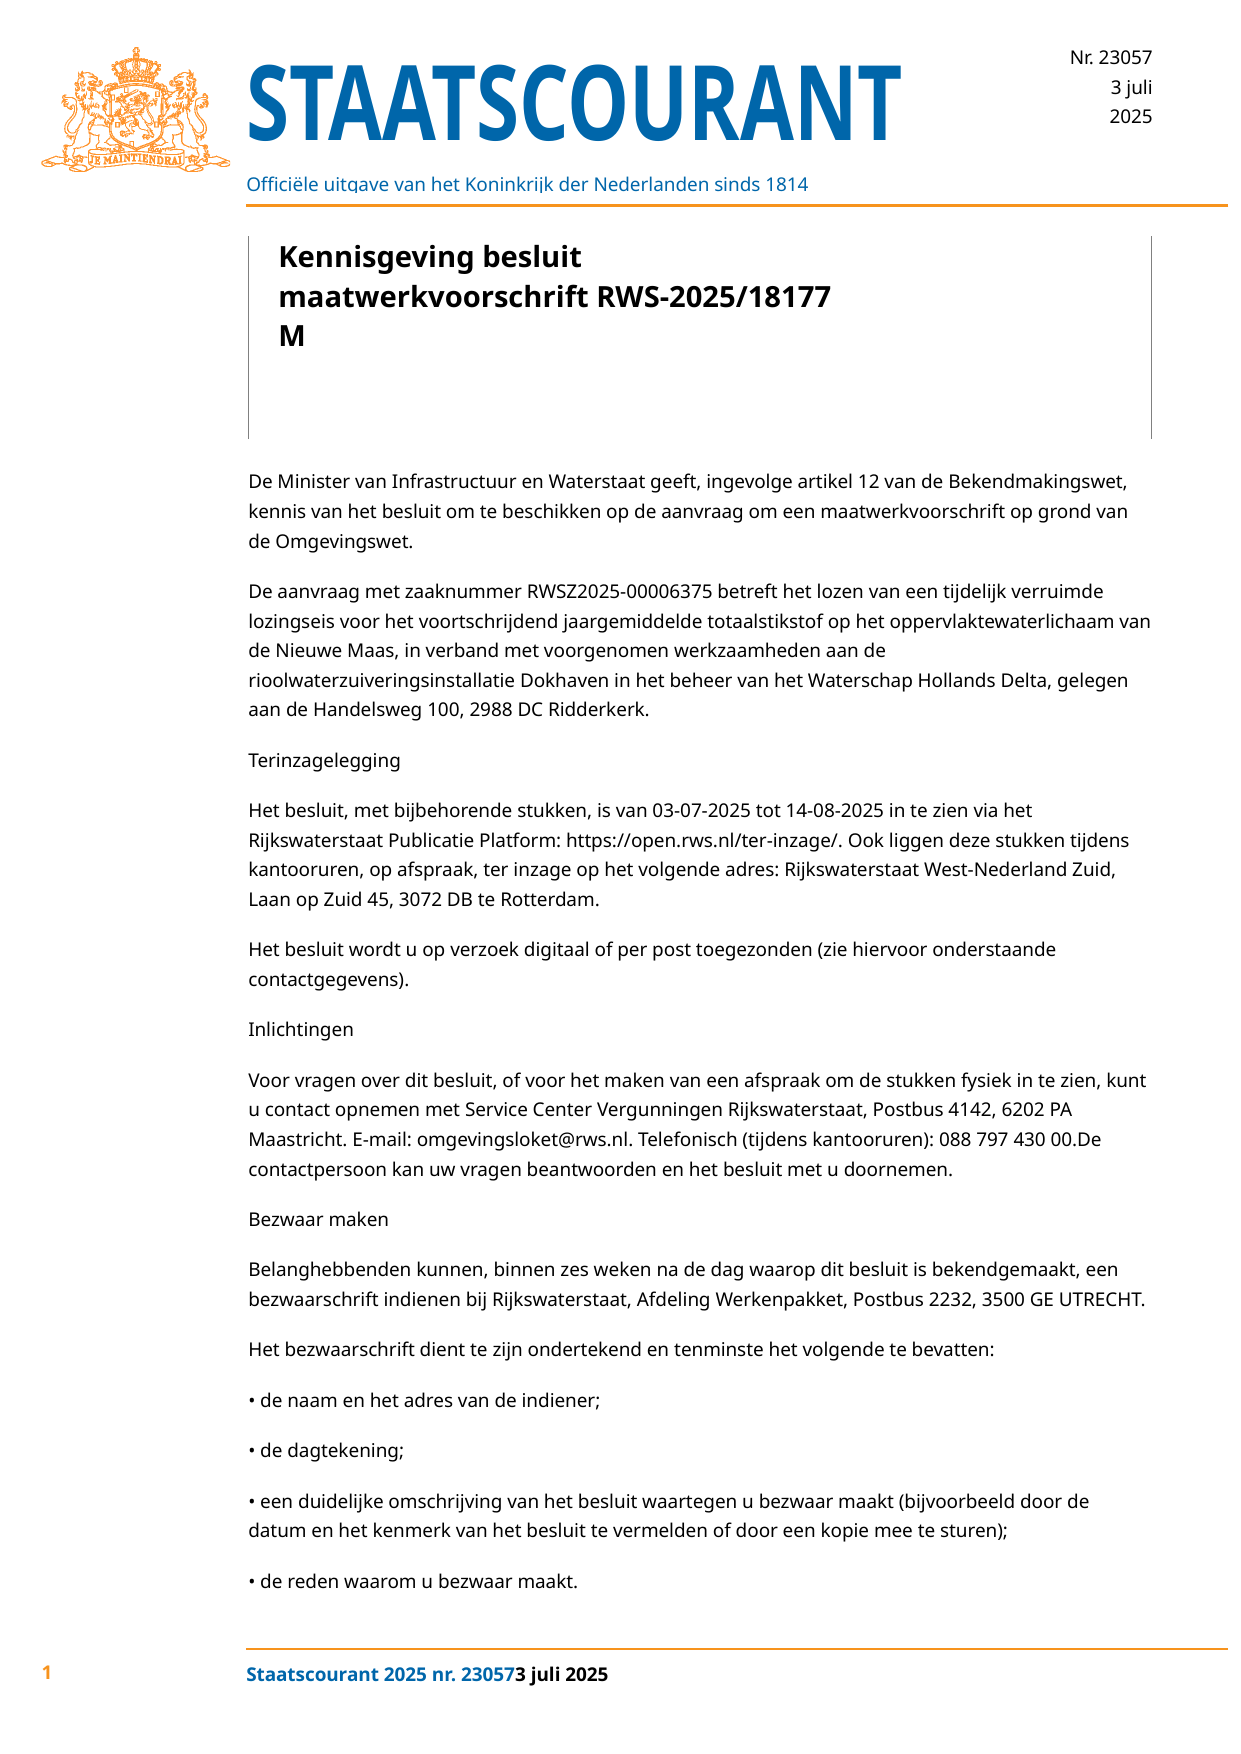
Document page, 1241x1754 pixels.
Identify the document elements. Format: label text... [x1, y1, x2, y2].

text De aanvraag met zaaknummer RWSZ2025-00006375 betreft het lozen van een tijdelijk verruimde lozingseis voor het voortschrijdend jaargemiddelde totaalstikstof op het oppervlaktewaterlichaam van de Nieuwe Maas, in verband met voorgenomen werkzaamheden aan de rioolwaterzuiveringsinstallatie Dokhaven in het beheer van het Waterschap Hollands Delta, gelegen aan de Handelsweg 100, 2988 DC Ridderkerk. [248, 578, 1152, 722]
text Belanghebbenden kunnen, binnen zes weken na de dag waarop dit besluit is bekendgemaakt, een bezwaarschrift indienen bij Rijkswaterstaat, Afdeling Werkenpakket, Postbus 2232, 3500 GE UTRECHT. [248, 1257, 1152, 1312]
text Inlichtingen [248, 1017, 1152, 1042]
table_header [850, 414, 1151, 439]
text Het besluit wordt u op verzoek digitaal of per post toegezonden (zie hiervoor onderstaande contactgegevens). [248, 937, 1152, 992]
text • de naam en het adres van de indiener; [248, 1387, 1152, 1413]
text De Minister van Infrastructuur en Waterstaat geeft, ingevolge artikel 12 van de Bekendmakingswet, kennis van het besluit om te beschikken op de aanvraag om een maatwerkvoorschrift op grond van de Omgevingswet. [248, 469, 1152, 553]
text • de reden waarom u bezwaar maakt. [248, 1568, 1152, 1593]
picture [912, 236, 1090, 414]
text Bezwaar maken [248, 1206, 1152, 1232]
table_header Kennisgeving besluit maatwerkvoorschrift RWS-2025/18177 M [249, 236, 850, 439]
text • een duidelijke omschrijving van het besluit waartegen u bezwaar maakt (bijvoorbeeld door de datum en het kenmerk van het besluit te vermelden of door een kopie mee te sturen); [248, 1488, 1152, 1543]
text • de dagtekening; [248, 1437, 1152, 1463]
text Terinzagelegging [248, 747, 1152, 773]
picture [41, 47, 231, 172]
table_header [1090, 236, 1151, 413]
text Het bezwaarschrift dient te zijn ondertekend en tenminste het volgende te bevatten: [248, 1337, 1152, 1362]
text Het besluit, met bijbehorende stukken, is van 03-07-2025 tot 14-08-2025 in te zien via het Rijkswaterstaat Publicatie Platform: https://open.rws.nl/ter-inzage/. Ook liggen deze stukken tijdens kantooruren, op afspraak, ter inzage op het volgende adres: Rijkswaterstaat West-Nederland Zuid, Laan op Zuid 45, 3072 DB te Rotterdam. [248, 797, 1152, 912]
table_header [850, 236, 912, 413]
text Voor vragen over dit besluit, of voor het maken van een afspraak om de stukken fysiek in te zien, kunt u contact opnemen met Service Center Vergunningen Rijkswaterstaat, Postbus 4142, 6202 PA Maastricht. E-mail: omgevingsloket@rws.nl. Telefonisch (tijdens kantooruren): 088 797 430 00.De contactpersoon kan uw vragen beantwoorden en het besluit met u doornemen. [248, 1067, 1152, 1181]
